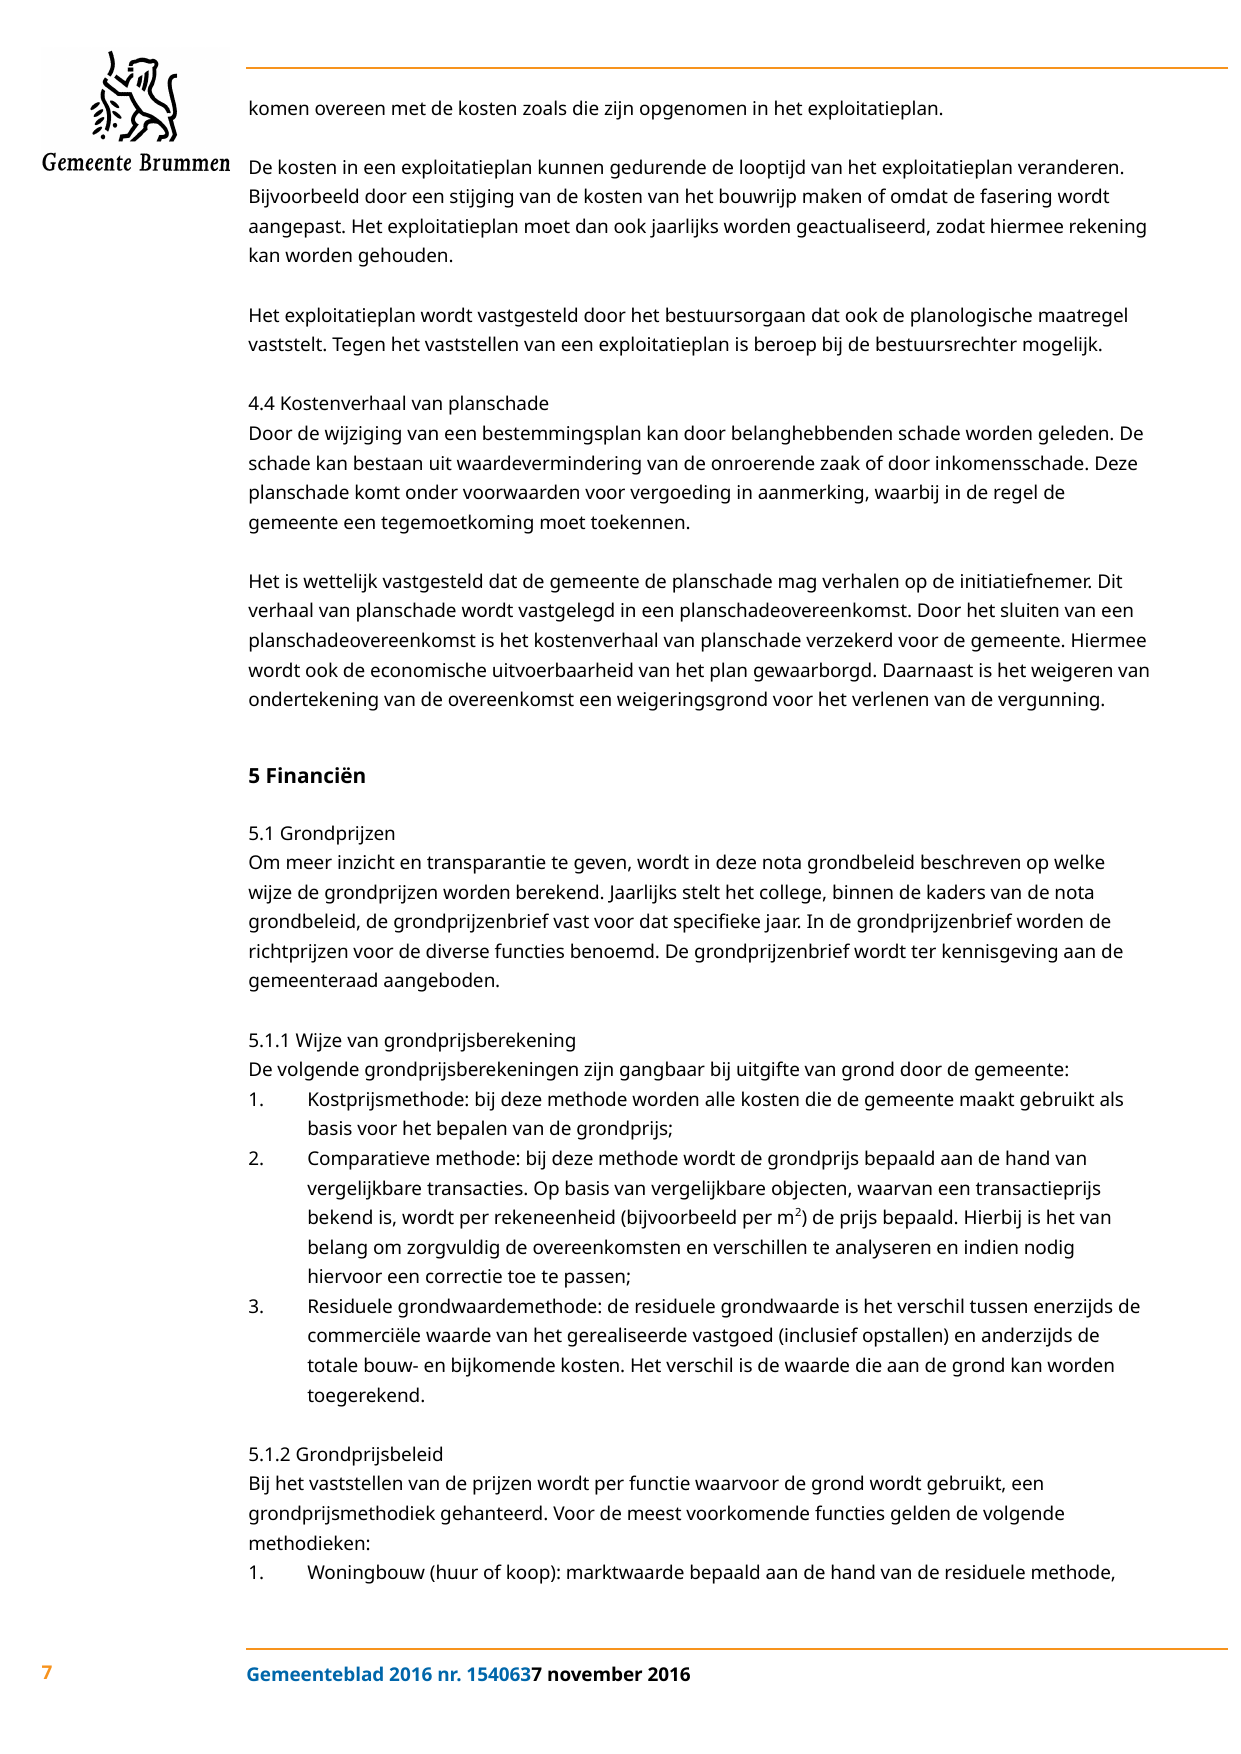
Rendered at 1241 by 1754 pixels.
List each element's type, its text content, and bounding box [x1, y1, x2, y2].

list Woningbouw (huur of koop): marktwaarde bepaald aan de hand van de residuele methode, [248, 1559, 1152, 1585]
text komen overeen met de kosten zoals die zijn opgenomen in het exploitatieplan. [248, 95, 1152, 121]
list Kostprijsmethode: bij deze methode worden alle kosten die de gemeente maakt gebruikt als basis voor het bepalen van de grondprijs; [248, 1086, 1152, 1141]
text Bij het vaststellen van de prijzen wordt per functie waarvoor de grond wordt gebruikt, een grondprijsmethodiek gehanteerd. Voor de meest voorkomende functies gelden de volgende methodieken: [248, 1471, 1152, 1555]
text Het exploitatieplan wordt vastgesteld door het bestuursorgaan dat ook de planologische maatregel vaststelt. Tegen het vaststellen van een exploitatieplan is beroep bij de bestuursrechter mogelijk. [248, 302, 1152, 357]
list Comparatieve methode: bij deze methode wordt de grondprijs bepaald aan de hand van vergelijkbare transacties. Op basis van vergelijkbare objecten, waarvan een transactieprijs bekend is, wordt per rekeneenheid (bijvoorbeeld per m2) de prijs bepaald. Hierbij is het van belang om zorgvuldig de overeenkomsten en verschillen te analyseren en indien nodig hiervoor een correctie toe te passen; [248, 1145, 1152, 1289]
text Door de wijziging van een bestemmingsplan kan door belanghebbenden schade worden geleden. De schade kan bestaan uit waardevermindering van de onroerende zaak of door inkomensschade. Deze planschade komt onder voorwaarden voor vergoeding in aanmerking, waarbij in de regel de gemeente een tegemoetkoming moet toekennen. [248, 420, 1152, 535]
text 5.1 Grondprijzen [248, 820, 1152, 845]
picture [41, 47, 231, 172]
text Om meer inzicht en transparantie te geven, wordt in deze nota grondbeleid beschreven op welke wijze de grondprijzen worden berekend. Jaarlijks stelt het college, binnen de kaders van de nota grondbeleid, de grondprijzenbrief vast voor dat specifieke jaar. In de grondprijzenbrief worden de richtprijzen voor de diverse functies benoemd. De grondprijzenbrief wordt ter kennisgeving aan de gemeenteraad aangeboden. [248, 849, 1152, 993]
text Het is wettelijk vastgesteld dat de gemeente de planschade mag verhalen op de initiatiefnemer. Dit verhaal van planschade wordt vastgelegd in een planschadeovereenkomst. Door het sluiten van een planschadeovereenkomst is het kostenverhaal van planschade verzekerd voor de gemeente. Hiermee wordt ook de economische uitvoerbaarheid van het plan gewaarborgd. Daarnaast is het weigeren van ondertekening van de overeenkomst een weigeringsgrond voor het verlenen van de vergunning. [248, 568, 1152, 712]
list Residuele grondwaardemethode: de residuele grondwaarde is het verschil tussen enerzijds de commerciële waarde van het gerealiseerde vastgoed (inclusief opstallen) en anderzijds de totale bouw- en bijkomende kosten. Het verschil is de waarde die aan de grond kan worden toegerekend. [248, 1293, 1152, 1407]
text 5.1.2 Grondprijsbeleid [248, 1441, 1152, 1467]
text 5 Financiën [248, 762, 1152, 790]
text 5.1.1 Wijze van grondprijsberekening [248, 1027, 1152, 1052]
text De volgende grondprijsberekeningen zijn gangbaar bij uitgifte van grond door de gemeente: [248, 1056, 1152, 1082]
text De kosten in een exploitatieplan kunnen gedurende de looptijd van het exploitatieplan veranderen. Bijvoorbeeld door een stijging van de kosten van het bouwrijp maken of omdat de fasering wordt aangepast. Het exploitatieplan moet dan ook jaarlijks worden geactualiseerd, zodat hiermee rekening kan worden gehouden. [248, 154, 1152, 268]
text 4.4 Kostenverhaal van planschade [248, 391, 1152, 416]
